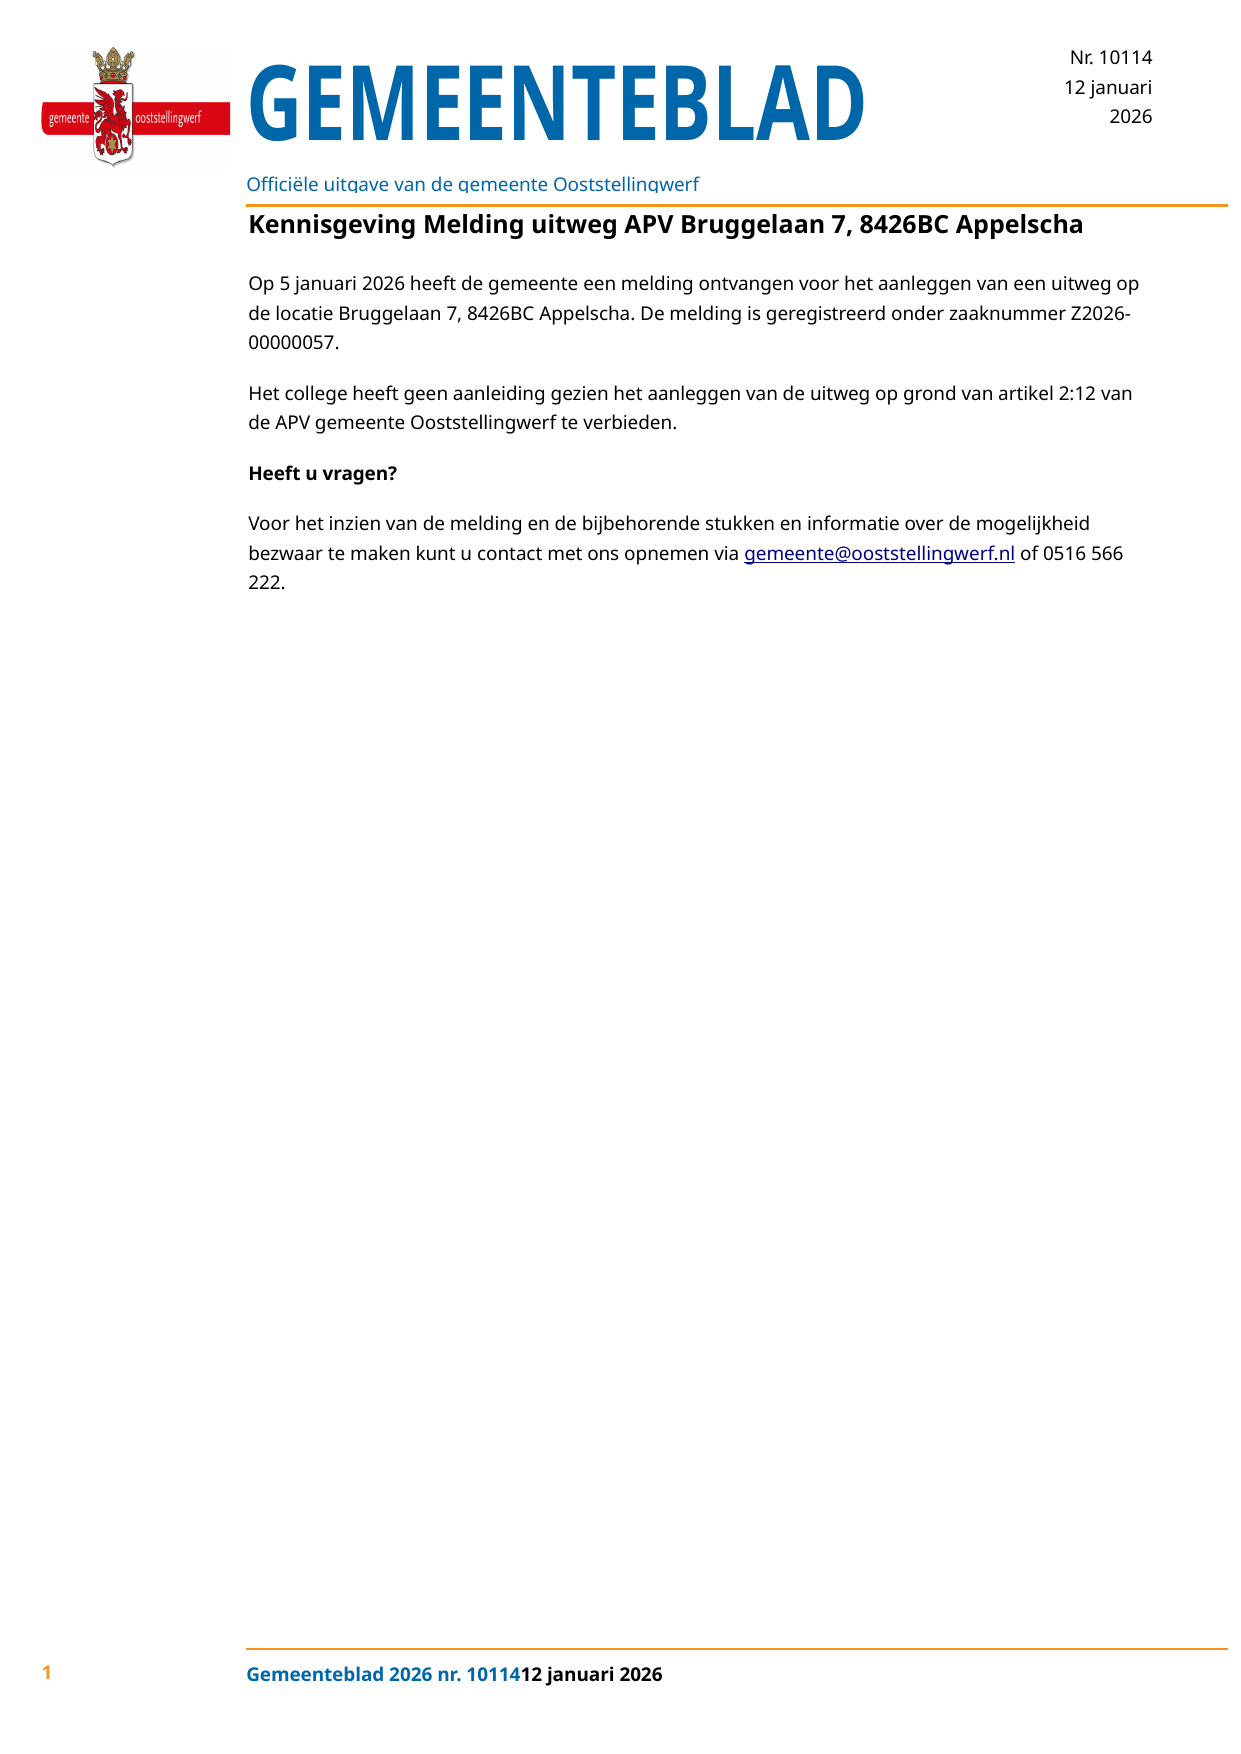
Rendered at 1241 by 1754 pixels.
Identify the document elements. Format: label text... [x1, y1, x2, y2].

text Heeft u vragen? [248, 460, 1152, 486]
text Voor het inzien van de melding en de bijbehorende stukken en informatie over de mogelijkheid bezwaar te maken kunt u contact met ons opnemen via gemeente@ooststellingwerf.nl of 0516 566 222. [248, 510, 1152, 595]
text Het college heeft geen aanleiding gezien het aanleggen van de uitweg op grond van artikel 2:12 van de APV gemeente Ooststellingwerf te verbieden. [248, 380, 1152, 435]
text Op 5 januari 2026 heeft de gemeente een melding ontvangen voor het aanleggen van een uitweg op de locatie Bruggelaan 7, 8426BC Appelscha. De melding is geregistreerd onder zaaknummer Z2026-00000057. [248, 270, 1152, 355]
text Kennisgeving Melding uitweg APV Bruggelaan 7, 8426BC Appelscha [248, 207, 1152, 241]
picture [41, 47, 231, 172]
